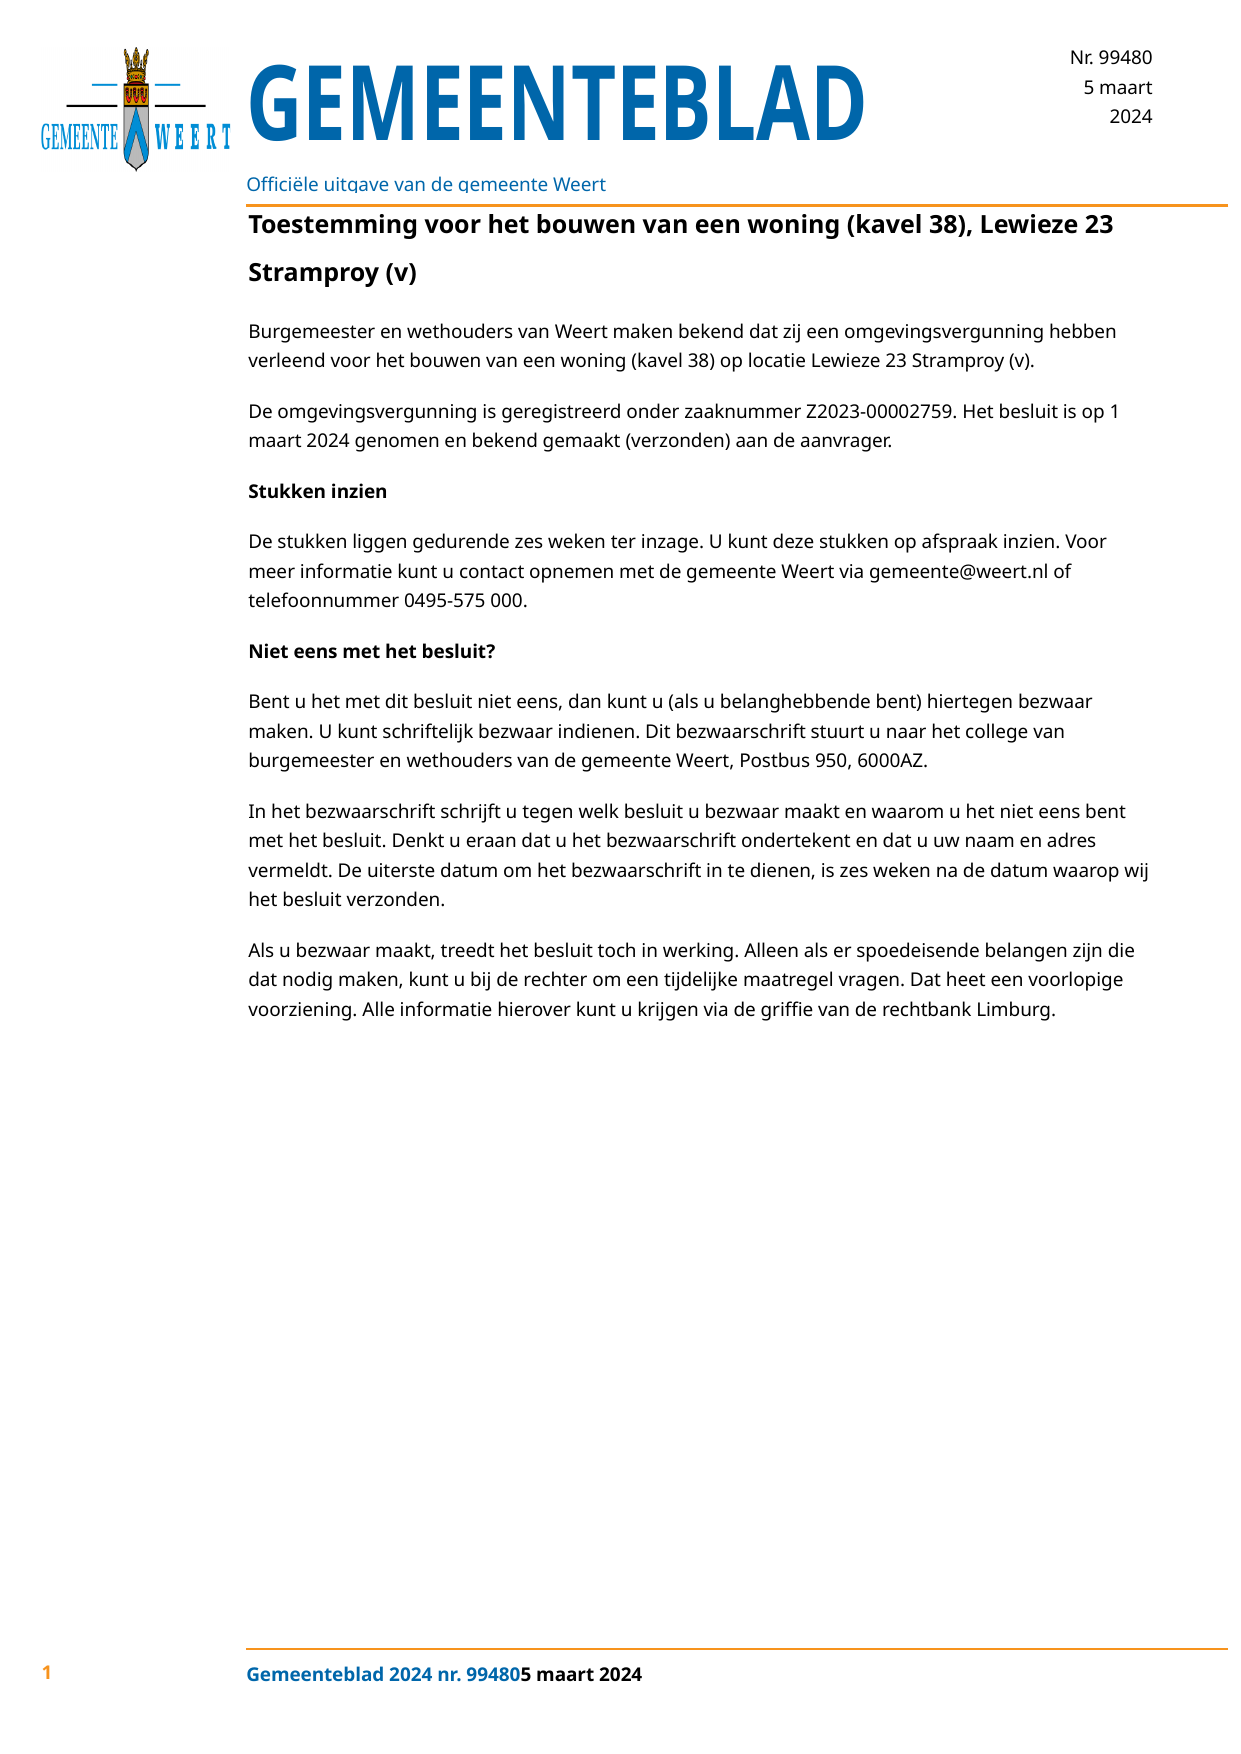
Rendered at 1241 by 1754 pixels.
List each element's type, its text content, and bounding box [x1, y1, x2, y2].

text Als u bezwaar maakt, treedt het besluit toch in werking. Alleen als er spoedeisende belangen zijn die dat nodig maken, kunt u bij de rechter om een tijdelijke maatregel vragen. Dat heet een voorlopige voorziening. Alle informatie hierover kunt u krijgen via de griffie van de rechtbank Limburg. [248, 937, 1152, 1022]
text De omgevingsvergunning is geregistreerd onder zaaknummer Z2023-00002759. Het besluit is op 1 maart 2024 genomen en bekend gemaakt (verzonden) aan de aanvrager. [248, 398, 1152, 453]
text Toestemming voor het bouwen van een woning (kavel 38), Lewieze 23 Stramproy (v) [248, 207, 1152, 288]
text Stukken inzien [248, 478, 1152, 504]
text Niet eens met het besluit? [248, 638, 1152, 664]
text De stukken liggen gedurende zes weken ter inzage. U kunt deze stukken op afspraak inzien. Voor meer informatie kunt u contact opnemen met de gemeente Weert via gemeente@weert.nl of telefoonnummer 0495-575 000. [248, 528, 1152, 613]
text Bent u het met dit besluit niet eens, dan kunt u (als u belanghebbende bent) hiertegen bezwaar maken. U kunt schriftelijk bezwaar indienen. Dit bezwaarschrift stuurt u naar het college van burgemeester en wethouders van de gemeente Weert, Postbus 950, 6000AZ. [248, 688, 1152, 773]
text Burgemeester en wethouders van Weert maken bekend dat zij een omgevingsvergunning hebben verleend voor het bouwen van een woning (kavel 38) op locatie Lewieze 23 Stramproy (v). [248, 318, 1152, 373]
picture [41, 47, 231, 172]
text In het bezwaarschrift schrijft u tegen welk besluit u bezwaar maakt en waarom u het niet eens bent met het besluit. Denkt u eraan dat u het bezwaarschrift ondertekent en dat u uw naam en adres vermeldt. De uiterste datum om het bezwaarschrift in te dienen, is zes weken na de datum waarop wij het besluit verzonden. [248, 798, 1152, 912]
